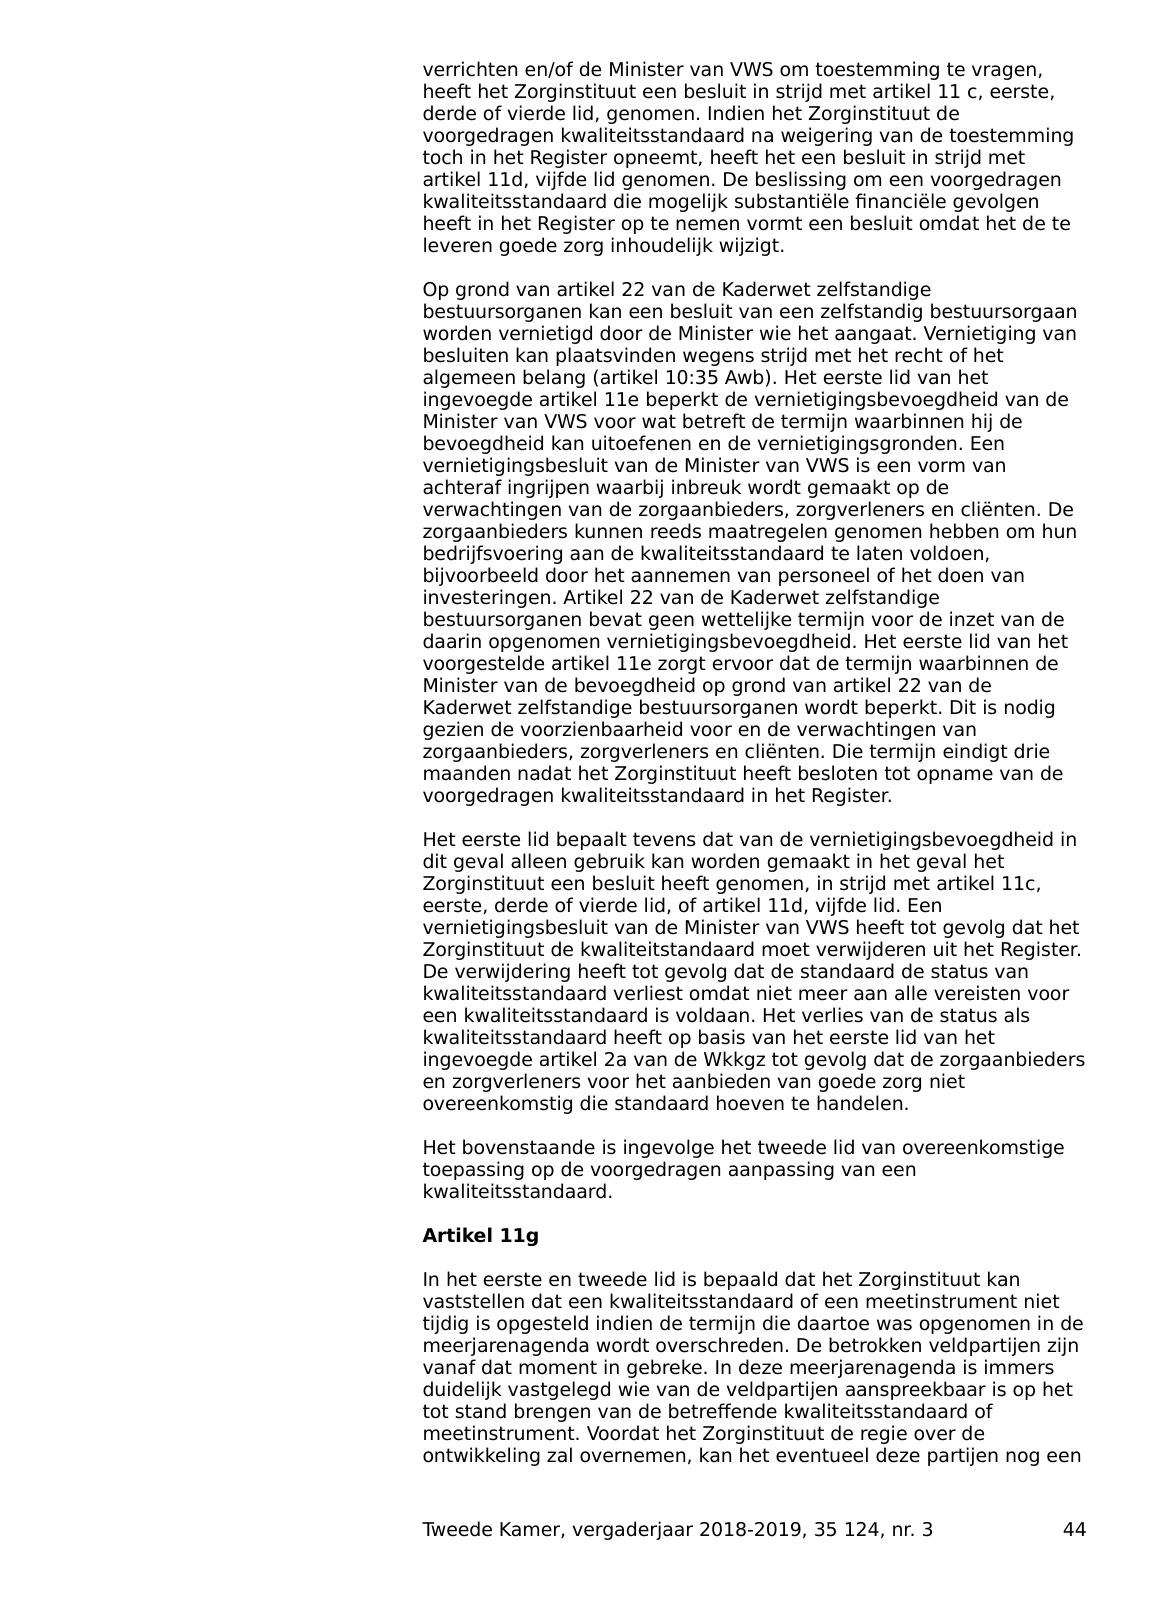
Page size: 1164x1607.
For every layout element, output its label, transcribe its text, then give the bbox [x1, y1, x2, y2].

text In het eerste en tweede lid is bepaald dat het Zorginstituut kan vaststellen dat een kwaliteitsstandaard of een meetinstrument niet tijdig is opgesteld indien de termijn die daartoe was opgenomen in de meerjarenagenda wordt overschreden. De betrokken veldpartijen zijn vanaf dat moment in gebreke. In deze meerjarenagenda is immers duidelijk vastgelegd wie van de veldpartijen aanspreekbaar is op het tot stand brengen van de betreffende kwaliteitsstandaard of meetinstrument. Voordat het Zorginstituut de regie over de ontwikkeling zal overnemen, kan het eventueel deze partijen nog een [422, 1269, 1087, 1467]
subtitle Artikel 11g [422, 1225, 1087, 1247]
text verrichten en/of de Minister van VWS om toestemming te vragen, heeft het Zorginstituut een besluit in strijd met artikel 11 c, eerste, derde of vierde lid, genomen. Indien het Zorginstituut de voorgedragen kwaliteitsstandaard na weigering van de toestemming toch in het Register opneemt, heeft het een besluit in strijd met artikel 11d, vijfde lid genomen. De beslissing om een voorgedragen kwaliteitsstandaard die mogelijk substantiële financiële gevolgen heeft in het Register op te nemen vormt een besluit omdat het de te leveren goede zorg inhoudelijk wijzigt. [422, 59, 1087, 257]
text Op grond van artikel 22 van de Kaderwet zelfstandige bestuursorganen kan een besluit van een zelfstandig bestuursorgaan worden vernietigd door de Minister wie het aangaat. Vernietiging van besluiten kan plaatsvinden wegens strijd met het recht of het algemeen belang (artikel 10:35 Awb). Het eerste lid van het ingevoegde artikel 11e beperkt de vernietigingsbevoegdheid van de Minister van VWS voor wat betreft de termijn waarbinnen hij de bevoegdheid kan uitoefenen en de vernietigingsgronden. Een vernietigingsbesluit van de Minister van VWS is een vorm van achteraf ingrijpen waarbij inbreuk wordt gemaakt op de verwachtingen van de zorgaanbieders, zorgverleners en cliënten. De zorgaanbieders kunnen reeds maatregelen genomen hebben om hun bedrijfsvoering aan de kwaliteitsstandaard te laten voldoen, bijvoorbeeld door het aannemen van personeel of het doen van investeringen. Artikel 22 van de Kaderwet zelfstandige bestuursorganen bevat geen wettelijke termijn voor de inzet van de daarin opgenomen vernietigingsbevoegdheid. Het eerste lid van het voorgestelde artikel 11e zorgt ervoor dat de termijn waarbinnen de Minister van de bevoegdheid op grond van artikel 22 van de Kaderwet zelfstandige bestuursorganen wordt beperkt. Dit is nodig gezien de voorzienbaarheid voor en de verwachtingen van zorgaanbieders, zorgverleners en cliënten. Die termijn eindigt drie maanden nadat het Zorginstituut heeft besloten tot opname van de voorgedragen kwaliteitsstandaard in het Register. [422, 279, 1087, 807]
text Het eerste lid bepaalt tevens dat van de vernietigingsbevoegdheid in dit geval alleen gebruik kan worden gemaakt in het geval het Zorginstituut een besluit heeft genomen, in strijd met artikel 11c, eerste, derde of vierde lid, of artikel 11d, vijfde lid. Een vernietigingsbesluit van de Minister van VWS heeft tot gevolg dat het Zorginstituut de kwaliteitstandaard moet verwijderen uit het Register. De verwijdering heeft tot gevolg dat de standaard de status van kwaliteitsstandaard verliest omdat niet meer aan alle vereisten voor een kwaliteitsstandaard is voldaan. Het verlies van de status als kwaliteitsstandaard heeft op basis van het eerste lid van het ingevoegde artikel 2a van de Wkkgz tot gevolg dat de zorgaanbieders en zorgverleners voor het aanbieden van goede zorg niet overeenkomstig die standaard hoeven te handelen. [422, 829, 1087, 1114]
text Het bovenstaande is ingevolge het tweede lid van overeenkomstige toepassing op de voorgedragen aanpassing van een kwaliteitsstandaard. [422, 1137, 1087, 1203]
